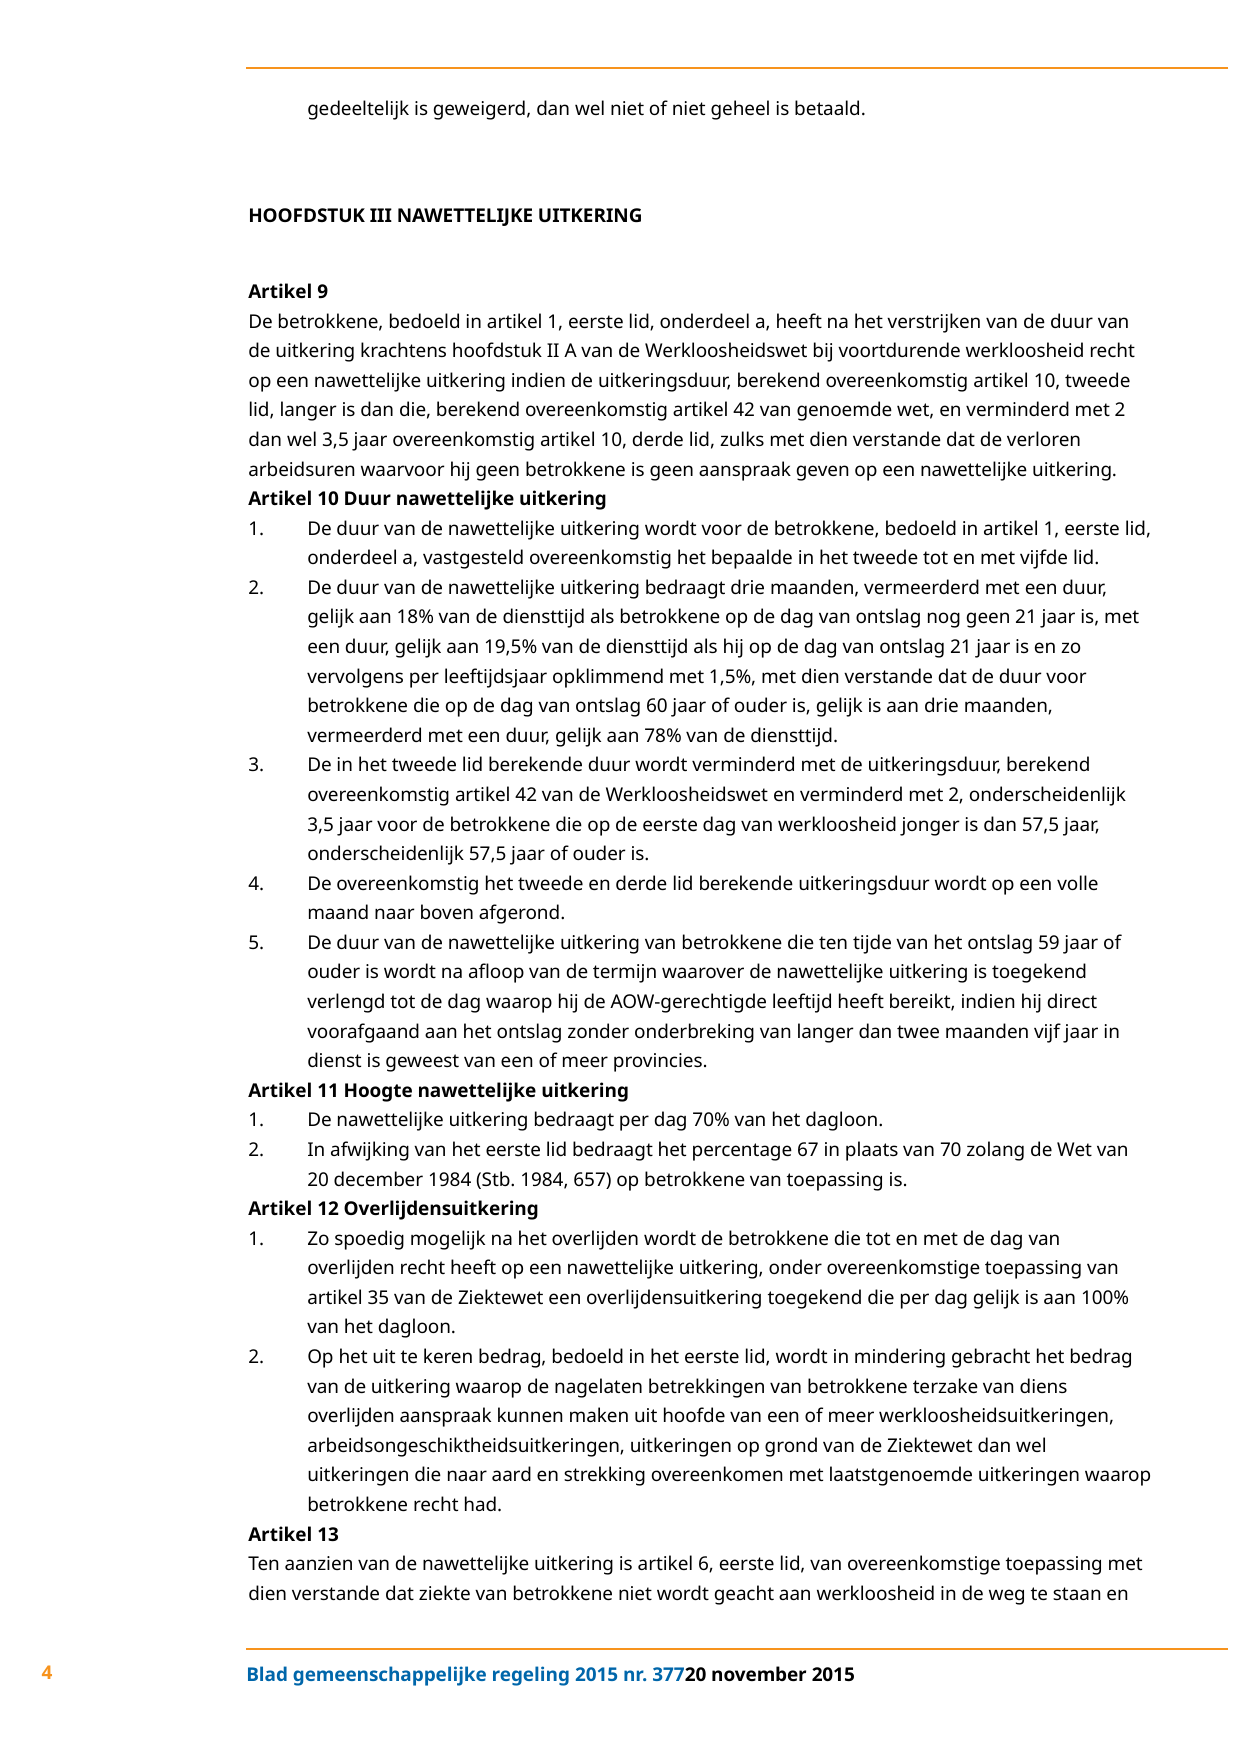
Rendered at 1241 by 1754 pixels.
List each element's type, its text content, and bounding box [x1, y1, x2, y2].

text Artikel 9 [248, 278, 1152, 304]
list Op het uit te keren bedrag, bedoeld in het eerste lid, wordt in mindering gebracht het bedrag van de uitkering waarop de nagelaten betrekkingen van betrokkene terzake van diens overlijden aanspraak kunnen maken uit hoofde van een of meer werkloosheidsuitkeringen, arbeidsongeschiktheidsuitkeringen, uitkeringen op grond van de Ziektewet dan wel uitkeringen die naar aard en strekking overeenkomen met laatstgenoemde uitkeringen waarop betrokkene recht had. [248, 1343, 1152, 1517]
text Artikel 12 Overlijdensuitkering [248, 1195, 1152, 1221]
text De betrokkene, bedoeld in artikel 1, eerste lid, onderdeel a, heeft na het verstrijken van de duur van de uitkering krachtens hoofdstuk II A van de Werkloosheidswet bij voortdurende werkloosheid recht op een nawettelijke uitkering indien de uitkeringsduur, berekend overeenkomstig artikel 10, tweede lid, langer is dan die, berekend overeenkomstig artikel 42 van genoemde wet, en verminderd met 2 dan wel 3,5 jaar overeenkomstig artikel 10, derde lid, zulks met dien verstande dat de verloren arbeidsuren waarvoor hij geen betrokkene is geen aanspraak geven op een nawettelijke uitkering. [248, 308, 1152, 481]
text Artikel 10 Duur nawettelijke uitkering [248, 485, 1152, 511]
list De duur van de nawettelijke uitkering wordt voor de betrokkene, bedoeld in artikel 1, eerste lid, onderdeel a, vastgesteld overeenkomstig het bepaalde in het tweede tot en met vijfde lid. [248, 515, 1152, 570]
list De overeenkomstig het tweede en derde lid berekende uitkeringsduur wordt op een volle maand naar boven afgerond. [248, 870, 1152, 925]
list De duur van de nawettelijke uitkering van betrokkene die ten tijde van het ontslag 59 jaar of ouder is wordt na afloop van de termijn waarover de nawettelijke uitkering is toegekend verlengd tot de dag waarop hij de AOW-gerechtigde leeftijd heeft bereikt, indien hij direct voorafgaand aan het ontslag zonder onderbreking van langer dan twee maanden vijf jaar in dienst is geweest van een of meer provincies. [248, 929, 1152, 1073]
list Zo spoedig mogelijk na het overlijden wordt de betrokkene die tot en met de dag van overlijden recht heeft op een nawettelijke uitkering, onder overeenkomstige toepassing van artikel 35 van de Ziektewet een overlijdensuitkering toegekend die per dag gelijk is aan 100% van het dagloon. [248, 1225, 1152, 1339]
text Artikel 11 Hoogte nawettelijke uitkering [248, 1077, 1152, 1103]
list De duur van de nawettelijke uitkering bedraagt drie maanden, vermeerderd met een duur, gelijk aan 18% van de diensttijd als betrokkene op de dag van ontslag nog geen 21 jaar is, met een duur, gelijk aan 19,5% van de diensttijd als hij op de dag van ontslag 21 jaar is en zo vervolgens per leeftijdsjaar opklimmend met 1,5%, met dien verstande dat de duur voor betrokkene die op de dag van ontslag 60 jaar of ouder is, gelijk is aan drie maanden, vermeerderd met een duur, gelijk aan 78% van de diensttijd. [248, 574, 1152, 748]
list In afwijking van het eerste lid bedraagt het percentage 67 in plaats van 70 zolang de Wet van 20 december 1984 (Stb. 1984, 657) op betrokkene van toepassing is. [248, 1136, 1152, 1191]
list De in het tweede lid berekende duur wordt verminderd met de uitkeringsduur, berekend overeenkomstig artikel 42 van de Werkloosheidswet en verminderd met 2, onderscheidenlijk 3,5 jaar voor de betrokkene die op de eerste dag van werkloosheid jonger is dan 57,5 jaar, onderscheidenlijk 57,5 jaar of ouder is. [248, 752, 1152, 866]
text Ten aanzien van de nawettelijke uitkering is artikel 6, eerste lid, van overeenkomstige toepassing met dien verstande dat ziekte van betrokkene niet wordt geacht aan werkloosheid in de weg te staan en [248, 1550, 1152, 1606]
list gedeeltelijk is geweigerd, dan wel niet of niet geheel is betaald. [248, 95, 1152, 121]
text Artikel 13 [248, 1521, 1152, 1546]
text HOOFDSTUK III NAWETTELIJKE UITKERING [248, 201, 1152, 229]
picture [41, 47, 231, 172]
list De nawettelijke uitkering bedraagt per dag 70% van het dagloon. [248, 1107, 1152, 1132]
